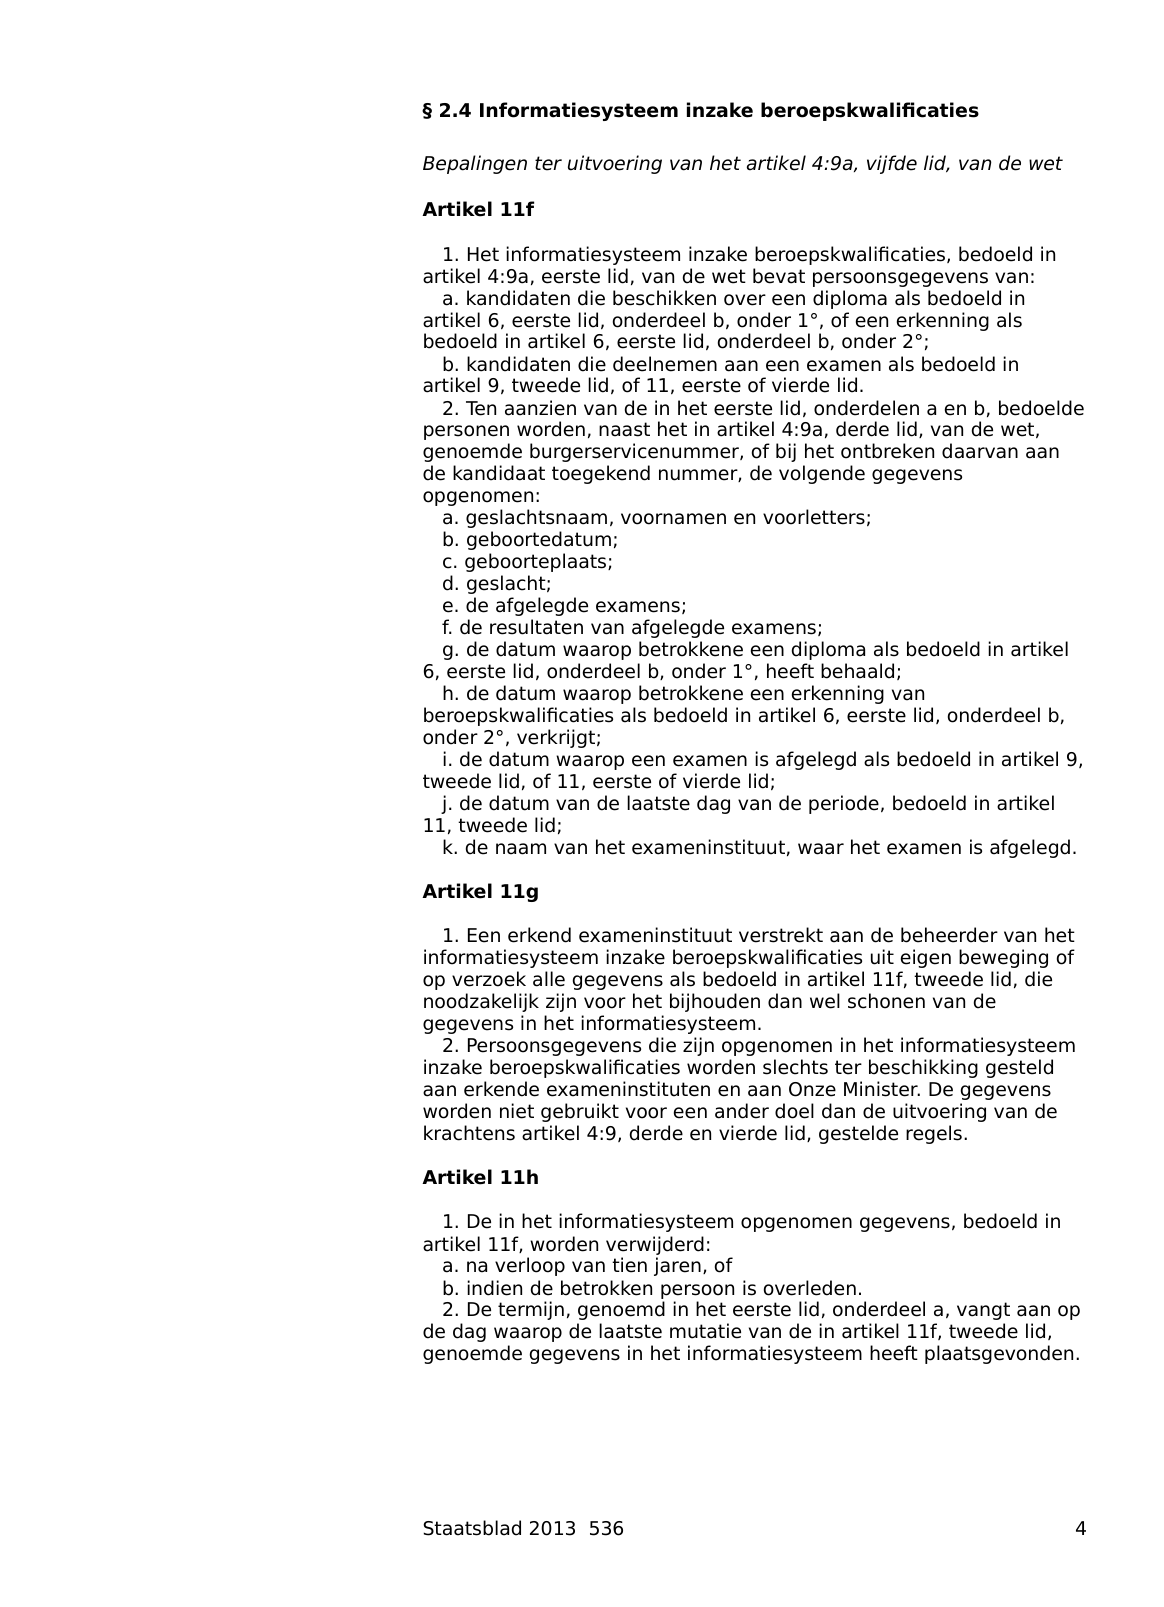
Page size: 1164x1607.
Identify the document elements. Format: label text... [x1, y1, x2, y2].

subtitle Bepalingen ter uitvoering van het artikel 4:9a, vijfde lid, van de wet [422, 152, 1087, 174]
text a. na verloop van tien jaren, of [422, 1255, 1087, 1277]
text 2. Persoonsgegevens die zijn opgenomen in het informatiesysteem inzake beroepskwalificaties worden slechts ter beschikking gesteld aan erkende exameninstituten en aan Onze Minister. De gegevens worden niet gebruikt voor een ander doel dan de uitvoering van de krachtens artikel 4:9, derde en vierde lid, gestelde regels. [422, 1035, 1087, 1145]
text g. de datum waarop betrokkene een diploma als bedoeld in artikel 6, eerste lid, onderdeel b, onder 1°, heeft behaald; [422, 639, 1087, 683]
text 1. Een erkend exameninstituut verstrekt aan de beheerder van het informatiesysteem inzake beroepskwalificaties uit eigen beweging of op verzoek alle gegevens als bedoeld in artikel 11f, tweede lid, die noodzakelijk zijn voor het bijhouden dan wel schonen van de gegevens in het informatiesysteem. [422, 925, 1087, 1035]
subtitle Artikel 11h [422, 1167, 1087, 1189]
subtitle § 2.4 Informatiesysteem inzake beroepskwalificaties [422, 100, 1087, 122]
text b. indien de betrokken persoon is overleden. [422, 1277, 1087, 1299]
text a. kandidaten die beschikken over een diploma als bedoeld in artikel 6, eerste lid, onderdeel b, onder 1°, of een erkenning als bedoeld in artikel 6, eerste lid, onderdeel b, onder 2°; [422, 287, 1087, 353]
text b. kandidaten die deelnemen aan een examen als bedoeld in artikel 9, tweede lid, of 11, eerste of vierde lid. [422, 353, 1087, 397]
text h. de datum waarop betrokkene een erkenning van beroepskwalificaties als bedoeld in artikel 6, eerste lid, onderdeel b, onder 2°, verkrijgt; [422, 683, 1087, 749]
subtitle Artikel 11g [422, 881, 1087, 903]
text 2. Ten aanzien van de in het eerste lid, onderdelen a en b, bedoelde personen worden, naast het in artikel 4:9a, derde lid, van de wet, genoemde burgerservicenummer, of bij het ontbreken daarvan aan de kandidaat toegekend nummer, de volgende gegevens opgenomen: [422, 397, 1087, 507]
text 2. De termijn, genoemd in het eerste lid, onderdeel a, vangt aan op de dag waarop de laatste mutatie van de in artikel 11f, tweede lid, genoemde gegevens in het informatiesysteem heeft plaatsgevonden. [422, 1299, 1087, 1365]
subtitle Artikel 11f [422, 199, 1087, 221]
text b. geboortedatum; [422, 529, 1087, 551]
text 1. Het informatiesysteem inzake beroepskwalificaties, bedoeld in artikel 4:9a, eerste lid, van de wet bevat persoonsgegevens van: [422, 243, 1087, 287]
text a. geslachtsnaam, voornamen en voorletters; [422, 507, 1087, 529]
text c. geboorteplaats; [422, 551, 1087, 573]
text k. de naam van het exameninstituut, waar het examen is afgelegd. [422, 837, 1087, 859]
text 1. De in het informatiesysteem opgenomen gegevens, bedoeld in artikel 11f, worden verwijderd: [422, 1211, 1087, 1255]
text i. de datum waarop een examen is afgelegd als bedoeld in artikel 9, tweede lid, of 11, eerste of vierde lid; [422, 749, 1087, 793]
text e. de afgelegde examens; [422, 595, 1087, 617]
text j. de datum van de laatste dag van de periode, bedoeld in artikel 11, tweede lid; [422, 793, 1087, 837]
text f. de resultaten van afgelegde examens; [422, 617, 1087, 639]
text d. geslacht; [422, 573, 1087, 595]
